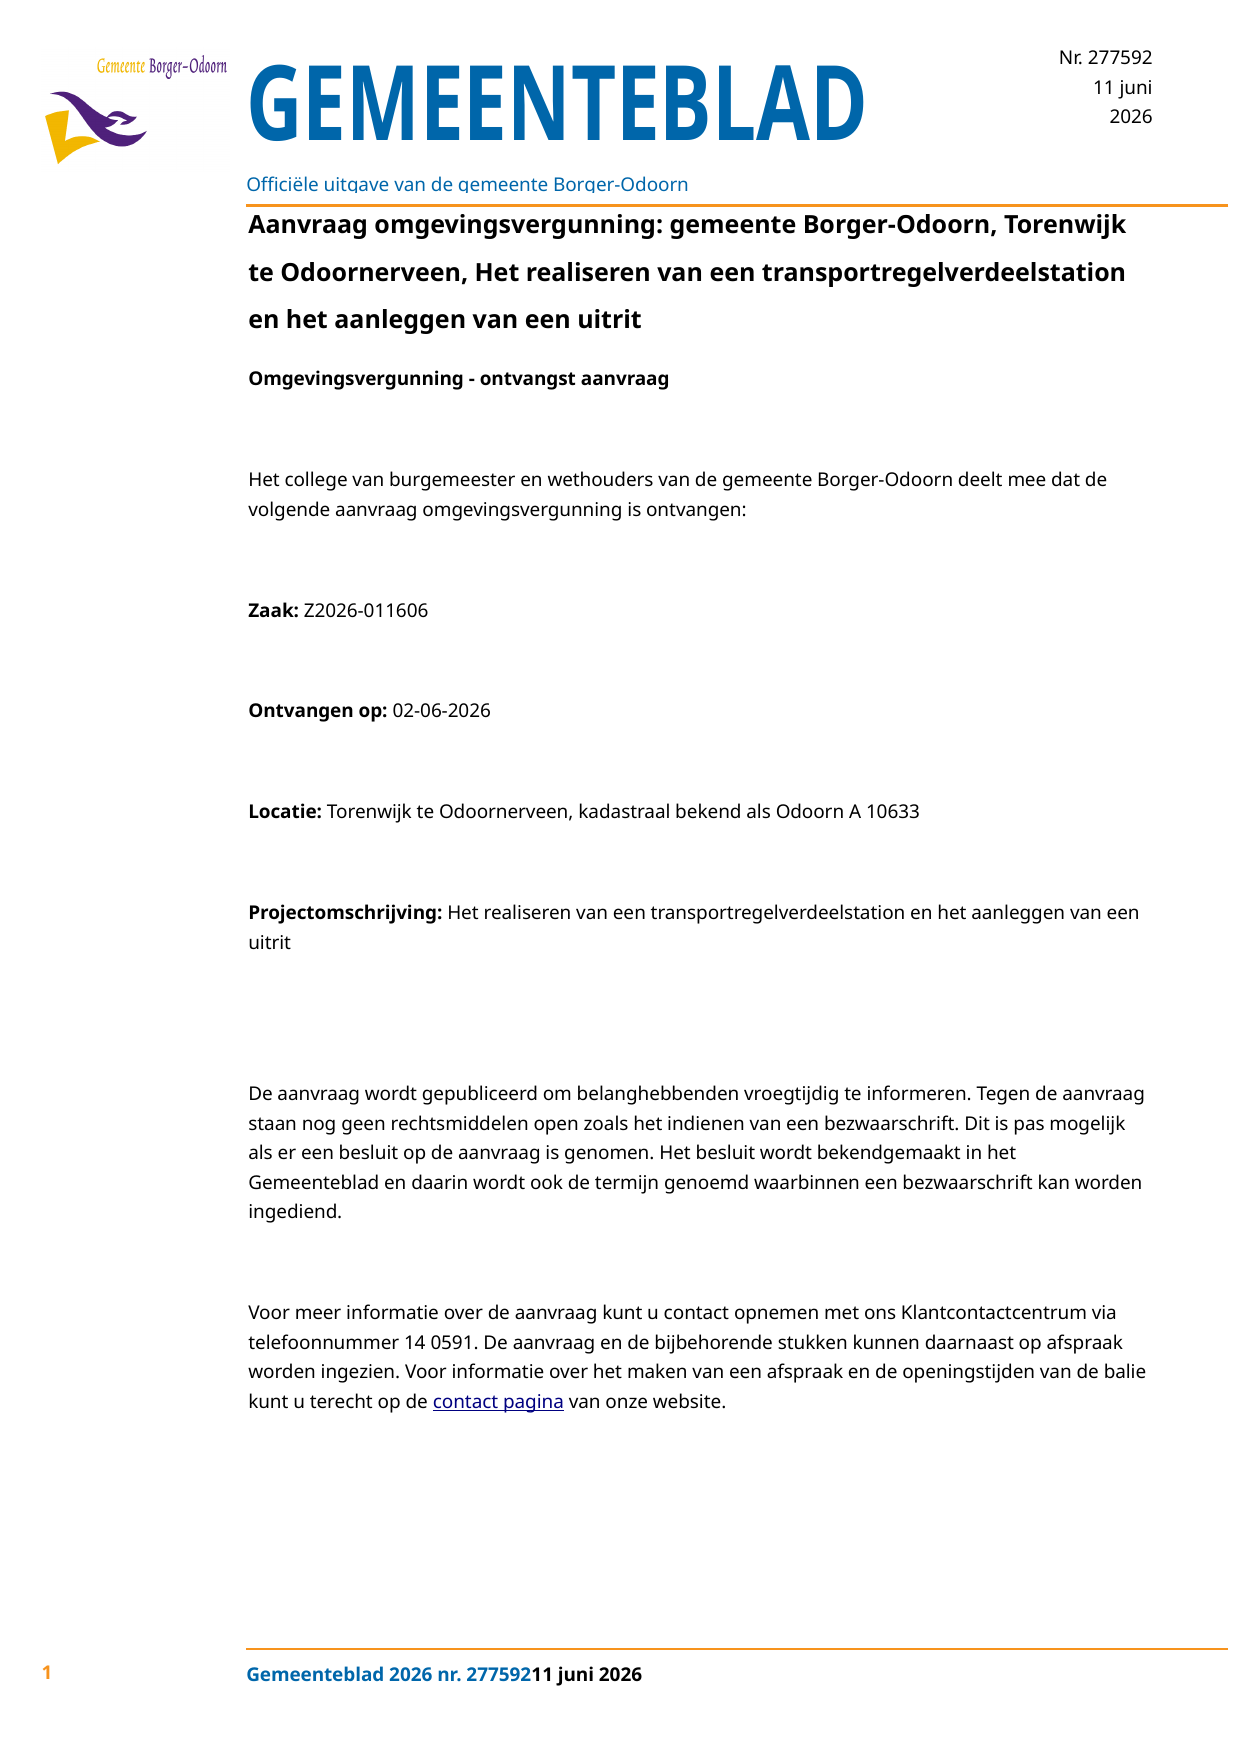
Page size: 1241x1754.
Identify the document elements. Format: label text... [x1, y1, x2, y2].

text Het college van burgemeester en wethouders van de gemeente Borger-Odoorn deelt mee dat de volgende aanvraag omgevingsvergunning is ontvangen: [248, 466, 1152, 522]
text Ontvangen op: 02-06-2026 [248, 698, 1152, 723]
text Zaak: Z2026-011606 [248, 597, 1152, 622]
text Omgevingsvergunning - ontvangst aanvraag [248, 366, 1152, 391]
text Locatie: Torenwijk te Odoornerveen, kadastraal bekend als Odoorn A 10633 [248, 798, 1152, 824]
picture [41, 47, 231, 172]
text Projectomschrijving: Het realiseren van een transportregelverdeelstation en het aanleggen van een uitrit [248, 899, 1152, 954]
text Aanvraag omgevingsvergunning: gemeente Borger-Odoorn, Torenwijk te Odoornerveen, Het realiseren van een transportregelverdeelstation en het aanleggen van een uitrit [248, 207, 1152, 336]
text De aanvraag wordt gepubliceerd om belanghebbenden vroegtijdig te informeren. Tegen de aanvraag staan nog geen rechtsmiddelen open zoals het indienen van een bezwaarschrift. Dit is pas mogelijk als er een besluit op de aanvraag is genomen. Het besluit wordt bekendgemaakt in het Gemeenteblad en daarin wordt ook de termijn genoemd waarbinnen een bezwaarschrift kan worden ingediend. [248, 1080, 1152, 1224]
text Voor meer informatie over de aanvraag kunt u contact opnemen met ons Klantcontactcentrum via telefoonnummer 14 0591. De aanvraag en de bijbehorende stukken kunnen daarnaast op afspraak worden ingezien. Voor informatie over het maken van een afspraak en de openingstijden van de balie kunt u terecht op de contact pagina van onze website. [248, 1299, 1152, 1414]
